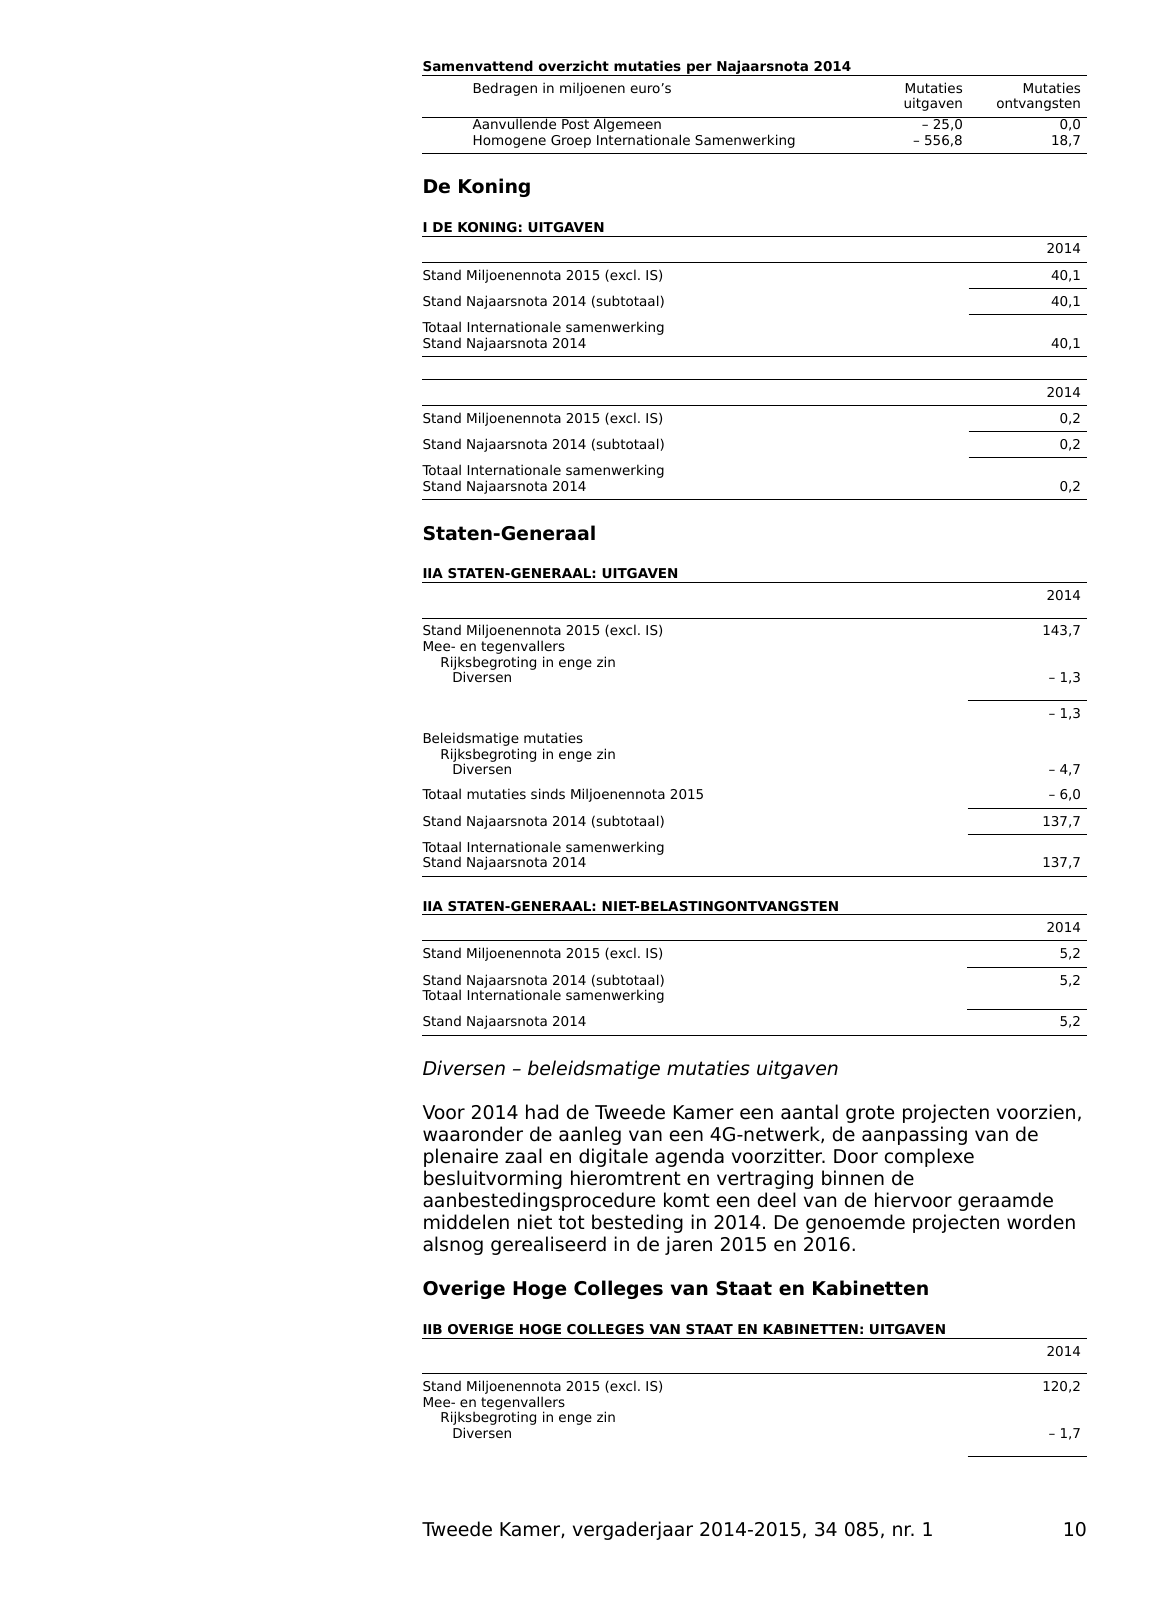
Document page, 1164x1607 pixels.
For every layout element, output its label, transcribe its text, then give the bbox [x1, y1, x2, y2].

table_cell Stand Najaarsnota 2014 (subtotaal) [422, 288, 968, 314]
subtitle De Koning [422, 176, 1087, 198]
table_cell [422, 118, 467, 132]
table_cell [434, 1426, 446, 1456]
table_cell Rijksbegroting in enge zin [434, 746, 967, 762]
subtitle Overige Hoge Colleges van Staat en Kabinetten [422, 1278, 1087, 1300]
table_header [422, 380, 968, 405]
table_cell 2014 [968, 583, 1087, 617]
table_cell 40,1 [969, 263, 1087, 288]
table_cell 0,0 [969, 118, 1087, 132]
table_cell [422, 237, 968, 262]
table_cell Stand Miljoenennota 2015 (excl. IS) [422, 406, 968, 431]
table_cell 137,7 [968, 809, 1087, 834]
table_cell 40,1 [969, 289, 1087, 314]
table_cell [968, 731, 1087, 746]
table_cell 143,7 [968, 619, 1087, 639]
table_cell [968, 746, 1087, 762]
table_cell Rijksbegroting in enge zin [434, 1410, 967, 1426]
table_header IIA STATEN-GENERAAL: NIET-BELASTINGONTVANGSTEN [422, 899, 1087, 914]
table_cell [422, 762, 434, 787]
table_cell – 1,3 [968, 701, 1087, 731]
table_cell [422, 670, 434, 700]
table_cell [968, 1395, 1087, 1410]
table_cell Stand Najaarsnota 2014 (subtotaal) [422, 808, 967, 834]
table_cell [968, 1410, 1087, 1426]
table_header 2014 [969, 380, 1087, 405]
table_cell Beleidsmatige mutaties [422, 731, 967, 746]
table_cell Stand Najaarsnota 2014 [422, 479, 968, 499]
table_cell [422, 915, 434, 940]
table_cell – 556,8 [850, 133, 968, 153]
table_cell Stand Miljoenennota 2015 (excl. IS) [422, 263, 968, 288]
table_cell [446, 583, 967, 617]
table_cell 2014 [967, 915, 1087, 940]
table_cell [446, 915, 967, 940]
table_cell Mutaties ontvangsten [969, 76, 1087, 117]
table_cell Totaal Internationale samenwerking [422, 457, 968, 479]
table_cell [422, 133, 467, 153]
table_cell 2014 [968, 1339, 1087, 1373]
table_cell Totaal mutaties sinds Miljoenennota 2015 [422, 787, 967, 808]
table_cell [422, 1426, 434, 1456]
table_cell [434, 670, 446, 700]
table_cell Stand Miljoenennota 2015 (excl. IS) [422, 1374, 967, 1394]
table_cell [434, 762, 446, 787]
table_cell [434, 1339, 446, 1373]
table_cell Stand Najaarsnota 2014 (subtotaal) [422, 431, 968, 457]
table_cell Stand Najaarsnota 2014 (subtotaal) [422, 967, 967, 988]
table_cell Diversen [446, 670, 967, 700]
table_header IIB OVERIGE HOGE COLLEGES VAN STAAT EN KABINETTEN: UITGAVEN [422, 1322, 1087, 1338]
table_cell [968, 835, 1087, 855]
subtitle Diversen – beleidsmatige mutaties uitgaven [422, 1058, 1087, 1080]
table_cell 0,2 [969, 479, 1087, 499]
table_cell [422, 655, 434, 670]
table_cell 5,2 [967, 941, 1087, 967]
table_cell Totaal Internationale samenwerking [422, 314, 968, 336]
table_cell Diversen [446, 762, 967, 787]
table_cell [968, 655, 1087, 670]
table_header IIA STATEN-GENERAAL: UITGAVEN [422, 566, 1087, 582]
table_cell [446, 700, 967, 731]
table_cell [434, 915, 446, 940]
table_cell Mee- en tegenvallers [422, 1395, 967, 1410]
table_cell [422, 746, 434, 762]
table_cell [446, 1339, 967, 1373]
table_cell – 6,0 [968, 787, 1087, 808]
table_cell Aanvullende Post Algemeen [467, 118, 850, 132]
table_cell 5,2 [967, 968, 1087, 988]
table_cell Mutaties uitgaven [850, 76, 968, 117]
table_cell Stand Miljoenennota 2015 (excl. IS) [422, 619, 967, 639]
table_cell Diversen [446, 1426, 967, 1456]
table_cell Mee- en tegenvallers [422, 639, 967, 654]
table_cell 0,2 [969, 432, 1087, 457]
table_cell [434, 700, 446, 731]
table_cell Stand Najaarsnota 2014 [422, 1009, 967, 1034]
table_cell [968, 639, 1087, 654]
table_header Samenvattend overzicht mutaties per Najaarsnota 2014 [422, 59, 1087, 75]
table_cell Stand Najaarsnota 2014 [422, 336, 968, 356]
table_cell Totaal Internationale samenwerking [422, 834, 967, 855]
table_cell 0,2 [969, 406, 1087, 431]
table_cell 2014 [969, 237, 1087, 262]
table_cell [969, 315, 1087, 336]
table_cell Stand Najaarsnota 2014 [422, 855, 967, 876]
table_cell 5,2 [967, 1010, 1087, 1034]
table_cell [422, 1410, 434, 1426]
table_cell [422, 700, 434, 731]
table_cell [434, 583, 446, 617]
table_cell – 25,0 [850, 118, 968, 132]
table_cell [967, 988, 1087, 1008]
table_cell Rijksbegroting in enge zin [434, 655, 967, 670]
table_cell 137,7 [968, 855, 1087, 876]
table_cell [422, 1339, 434, 1373]
table_cell – 1,3 [968, 670, 1087, 700]
table_cell [422, 76, 467, 117]
table_cell 120,2 [968, 1374, 1087, 1394]
table_cell Homogene Groep Internationale Samenwerking [467, 133, 850, 153]
table_cell [969, 458, 1087, 479]
table_cell Totaal Internationale samenwerking [422, 988, 967, 1008]
table_cell Bedragen in miljoenen euro’s [467, 76, 850, 117]
table_cell – 4,7 [968, 762, 1087, 787]
table_cell [422, 583, 434, 617]
table_cell – 1,7 [968, 1426, 1087, 1456]
text Voor 2014 had de Tweede Kamer een aantal grote projecten voorzien, waaronder de aanleg van een 4G-netwerk, de aanpassing van de plenaire zaal en digitale agenda voorzitter. Door complexe besluitvorming hieromtrent en vertraging binnen de aanbestedingsprocedure komt een deel van de hiervoor geraamde middelen niet tot besteding in 2014. De genoemde projecten worden alsnog gerealiseerd in de jaren 2015 en 2016. [422, 1102, 1087, 1256]
subtitle Staten-Generaal [422, 522, 1087, 544]
table_header I DE KONING: UITGAVEN [422, 220, 1087, 236]
table_cell Stand Miljoenennota 2015 (excl. IS) [422, 941, 967, 967]
table_cell 18,7 [969, 133, 1087, 153]
table_cell 40,1 [969, 336, 1087, 356]
